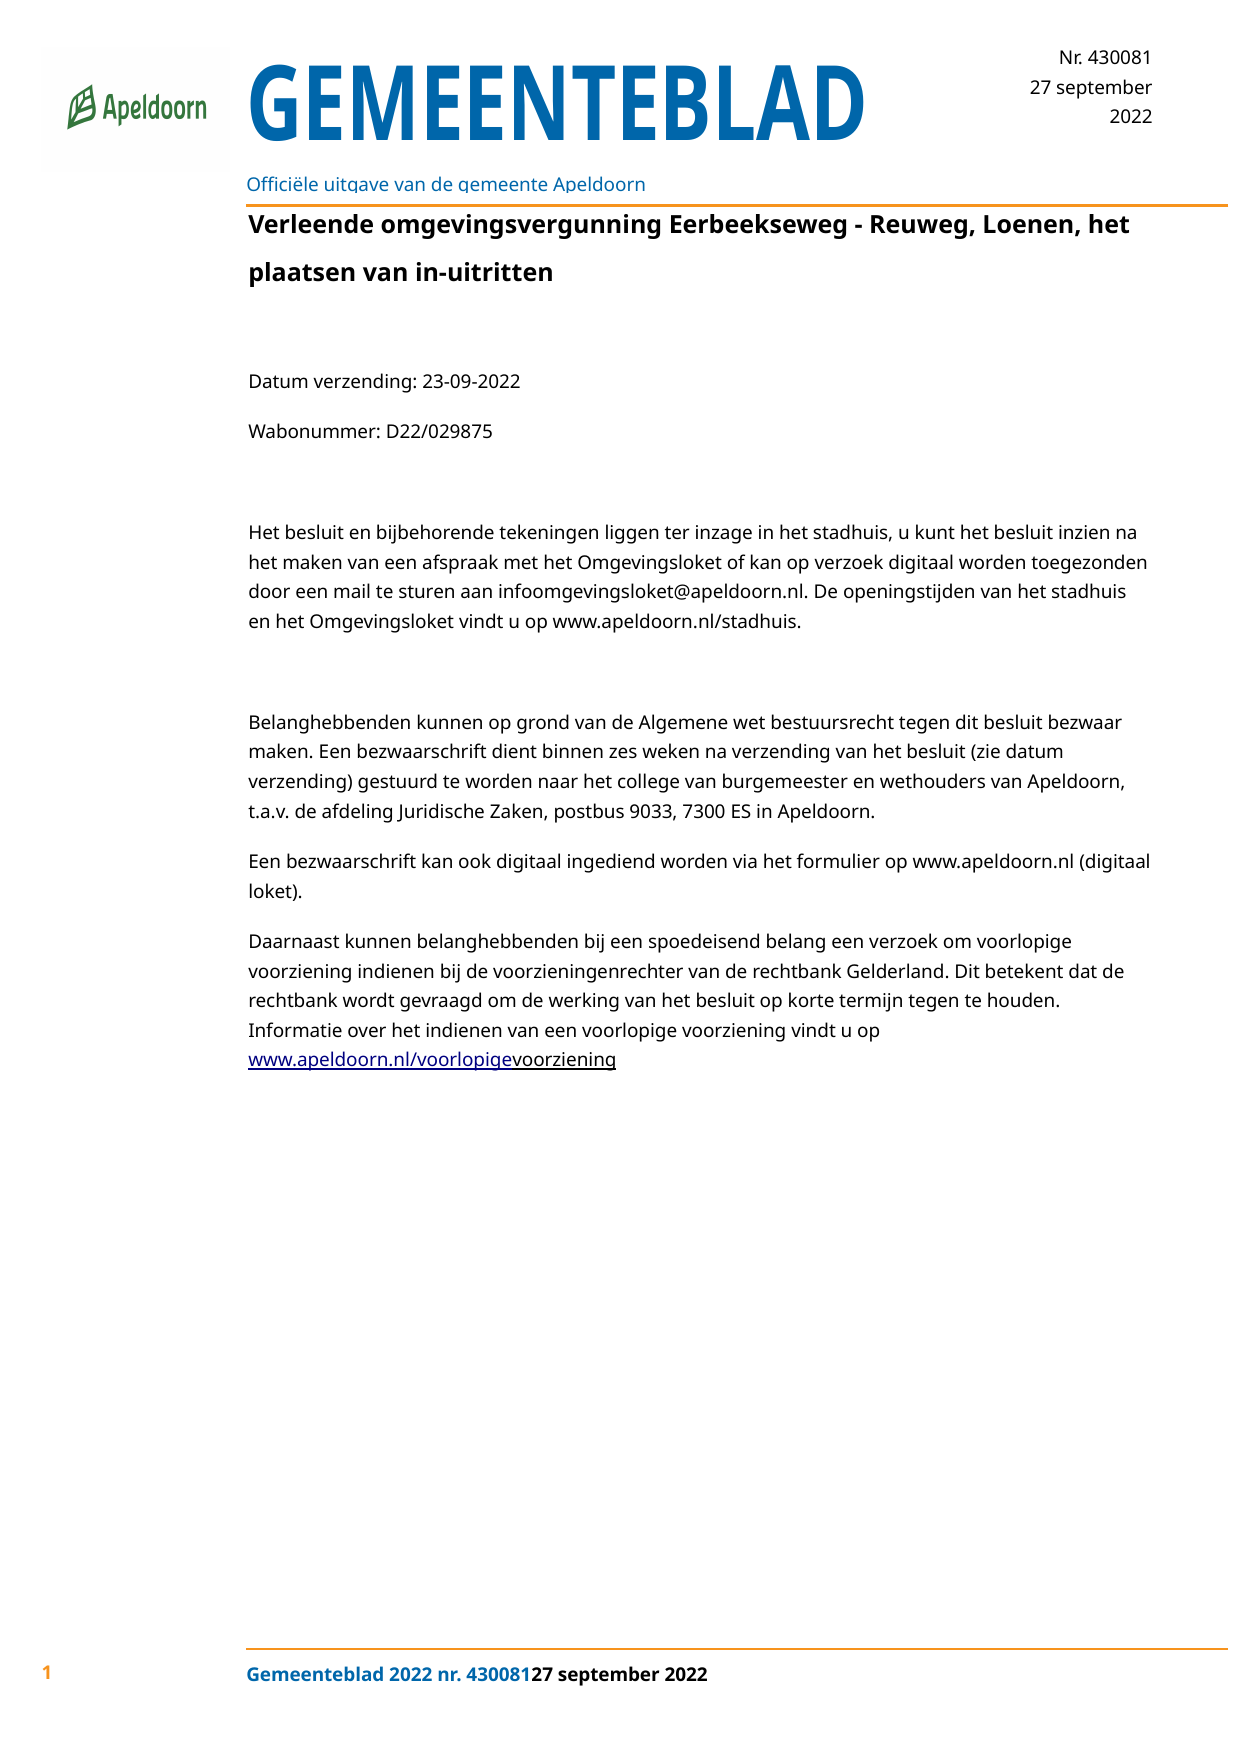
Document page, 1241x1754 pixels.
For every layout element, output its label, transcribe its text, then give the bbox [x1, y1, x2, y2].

text Het besluit en bijbehorende tekeningen liggen ter inzage in het stadhuis, u kunt het besluit inzien na het maken van een afspraak met het Omgevingsloket of kan op verzoek digitaal worden toegezonden door een mail te sturen aan infoomgevingsloket@apeldoorn.nl. De openingstijden van het stadhuis en het Omgevingsloket vindt u op www.apeldoorn.nl/stadhuis. [248, 519, 1152, 634]
picture [41, 47, 231, 172]
text Wabonummer: D22/029875 [248, 419, 1152, 444]
text Daarnaast kunnen belanghebbenden bij een spoedeisend belang een verzoek om voorlopige voorziening indienen bij de voorzieningenrechter van de rechtbank Gelderland. Dit betekent dat de rechtbank wordt gevraagd om de werking van het besluit op korte termijn tegen te houden. Informatie over het indienen van een voorlopige voorziening vindt u op www.apeldoorn.nl/voorlopigevoorziening [248, 928, 1152, 1072]
text Belanghebbenden kunnen op grond van de Algemene wet bestuursrecht tegen dit besluit bezwaar maken. Een bezwaarschrift dient binnen zes weken na verzending van het besluit (zie datum verzending) gestuurd te worden naar het college van burgemeester en wethouders van Apeldoorn, t.a.v. de afdeling Juridische Zaken, postbus 9033, 7300 ES in Apeldoorn. [248, 709, 1152, 824]
text Datum verzending: 23-09-2022 [248, 368, 1152, 394]
text Verleende omgevingsvergunning Eerbeekseweg - Reuweg, Loenen, het plaatsen van in-uitritten [248, 207, 1152, 288]
text Een bezwaarschrift kan ook digitaal ingediend worden via het formulier op www.apeldoorn.nl (digitaal loket). [248, 848, 1152, 904]
